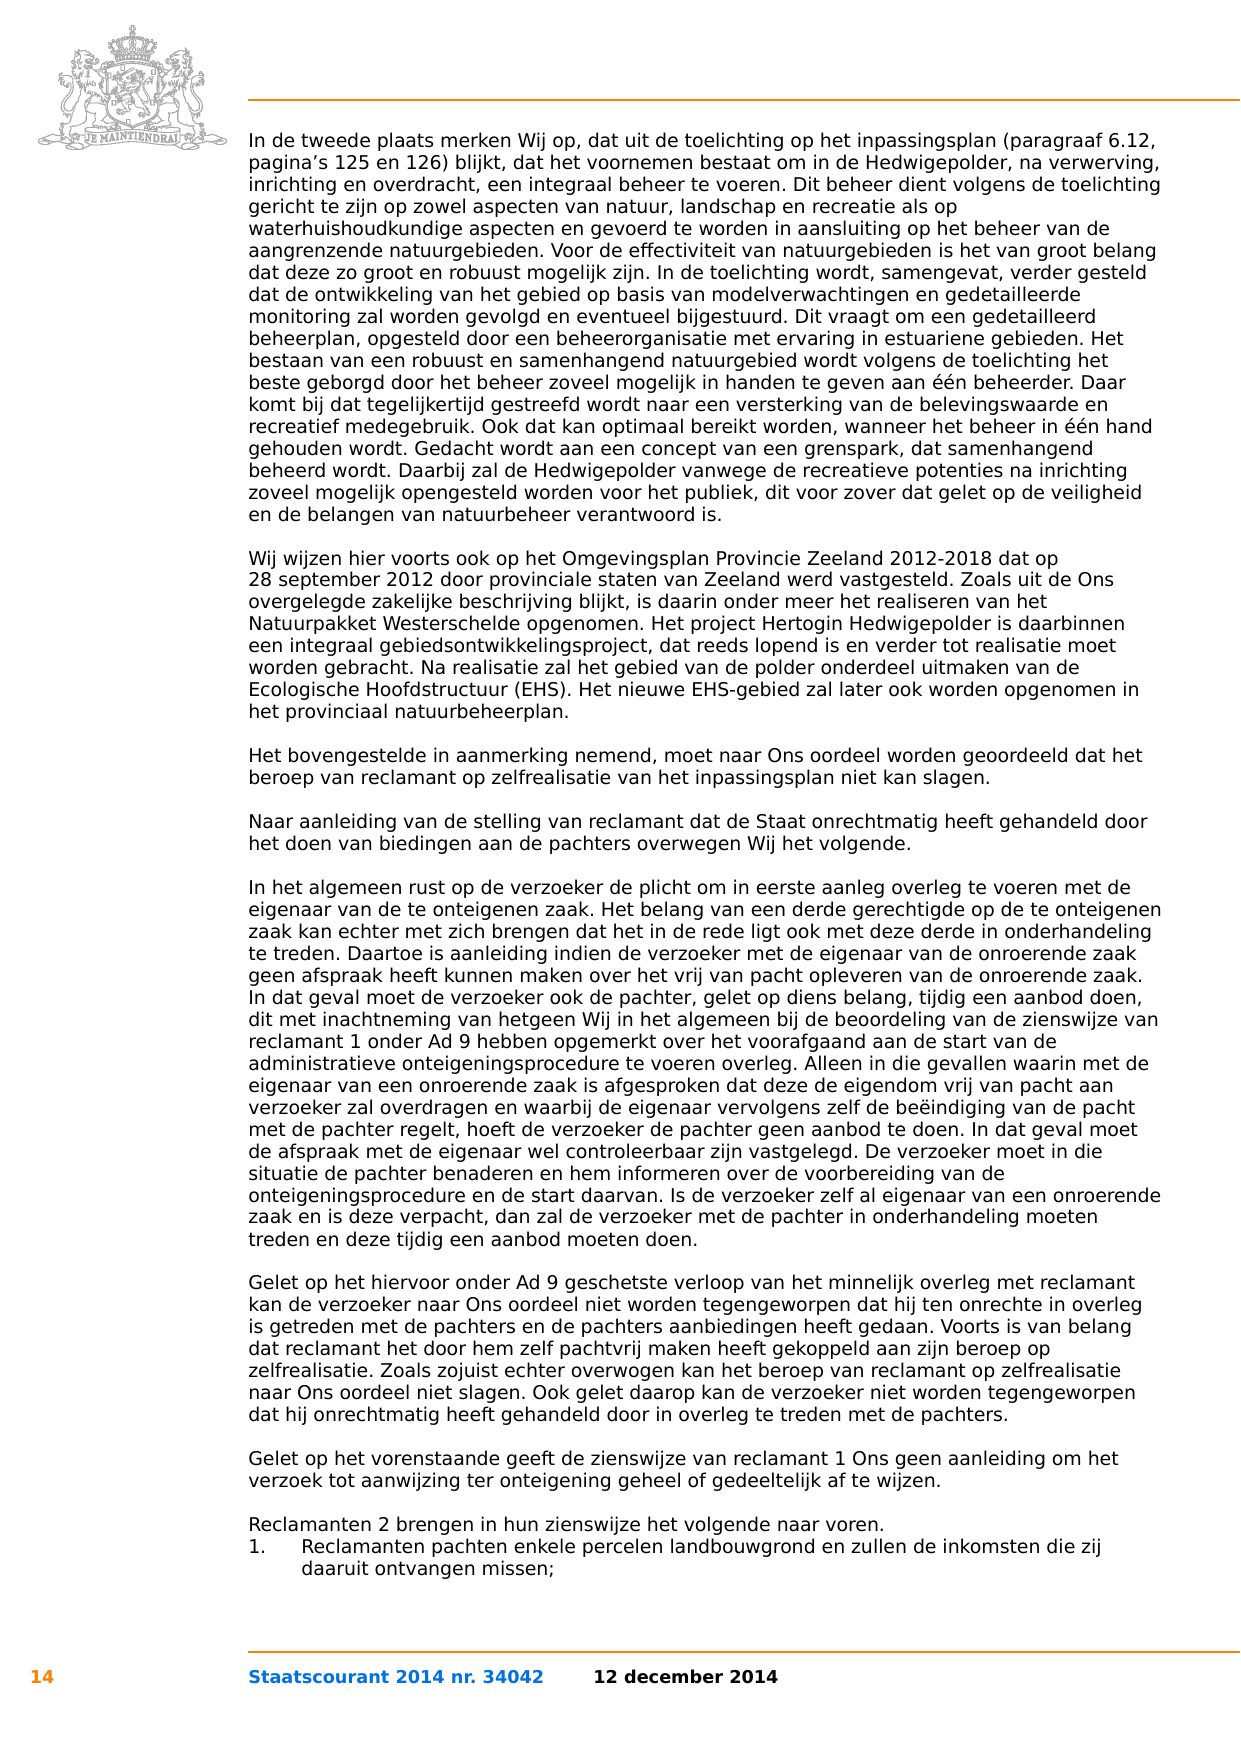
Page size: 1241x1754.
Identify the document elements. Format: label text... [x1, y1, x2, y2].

text Wij wijzen hier voorts ook op het Omgevingsplan Provincie Zeeland 2012-2018 dat op 28 september 2012 door provinciale staten van Zeeland werd vastgesteld. Zoals uit de Ons overgelegde zakelijke beschrijving blijkt, is daarin onder meer het realiseren van het Natuurpakket Westerschelde opgenomen. Het project Hertogin Hedwigepolder is daarbinnen een integraal gebiedsontwikkelingsproject, dat reeds lopend is en verder tot realisatie moet worden gebracht. Na realisatie zal het gebied van de polder onderdeel uitmaken van de Ecologische Hoofdstructuur (EHS). Het nieuwe EHS-gebied zal later ook worden opgenomen in het provinciaal natuurbeheerplan. [248, 547, 1163, 723]
text 1. Reclamanten pachten enkele percelen landbouwgrond en zullen de inkomsten die zij daaruit ontvangen missen; [248, 1536, 1163, 1580]
text In de tweede plaats merken Wij op, dat uit de toelichting op het inpassingsplan (paragraaf 6.12, pagina’s 125 en 126) blijkt, dat het voornemen bestaat om in de Hedwigepolder, na verwerving, inrichting en overdracht, een integraal beheer te voeren. Dit beheer dient volgens de toelichting gericht te zijn op zowel aspecten van natuur, landschap en recreatie als op waterhuishoudkundige aspecten en gevoerd te worden in aansluiting op het beheer van de aangrenzende natuurgebieden. Voor de effectiviteit van natuurgebieden is het van groot belang dat deze zo groot en robuust mogelijk zijn. In de toelichting wordt, samengevat, verder gesteld dat de ontwikkeling van het gebied op basis van modelverwachtingen en gedetailleerde monitoring zal worden gevolgd en eventueel bijgestuurd. Dit vraagt om een gedetailleerd beheerplan, opgesteld door een beheerorganisatie met ervaring in estuariene gebieden. Het bestaan van een robuust en samenhangend natuurgebied wordt volgens de toelichting het beste geborgd door het beheer zoveel mogelijk in handen te geven aan één beheerder. Daar komt bij dat tegelijkertijd gestreefd wordt naar een versterking van de belevingswaarde en recreatief medegebruik. Ook dat kan optimaal bereikt worden, wanneer het beheer in één hand gehouden wordt. Gedacht wordt aan een concept van een grenspark, dat samenhangend beheerd wordt. Daarbij zal de Hedwigepolder vanwege de recreatieve potenties na inrichting zoveel mogelijk opengesteld worden voor het publiek, dit voor zover dat gelet op de veiligheid en de belangen van natuurbeheer verantwoord is. [248, 130, 1163, 526]
picture [38, 25, 227, 150]
text Gelet op het vorenstaande geeft de zienswijze van reclamant 1 Ons geen aanleiding om het verzoek tot aanwijzing ter onteigening geheel of gedeeltelijk af te wijzen. [248, 1448, 1163, 1492]
text Naar aanleiding van de stelling van reclamant dat de Staat onrechtmatig heeft gehandeld door het doen van biedingen aan de pachters overwegen Wij het volgende. [248, 811, 1163, 855]
text Reclamanten 2 brengen in hun zienswijze het volgende naar voren. [248, 1514, 1163, 1536]
text In het algemeen rust op de verzoeker de plicht om in eerste aanleg overleg te voeren met de eigenaar van de te onteigenen zaak. Het belang van een derde gerechtigde op de te onteigenen zaak kan echter met zich brengen dat het in de rede ligt ook met deze derde in onderhandeling te treden. Daartoe is aanleiding indien de verzoeker met de eigenaar van de onroerende zaak geen afspraak heeft kunnen maken over het vrij van pacht opleveren van de onroerende zaak. In dat geval moet de verzoeker ook de pachter, gelet op diens belang, tijdig een aanbod doen, dit met inachtneming van hetgeen Wij in het algemeen bij de beoordeling van de zienswijze van reclamant 1 onder Ad 9 hebben opgemerkt over het voorafgaand aan de start van de administratieve onteigeningsprocedure te voeren overleg. Alleen in die gevallen waarin met de eigenaar van een onroerende zaak is afgesproken dat deze de eigendom vrij van pacht aan verzoeker zal overdragen en waarbij de eigenaar vervolgens zelf de beëindiging van de pacht met de pachter regelt, hoeft de verzoeker de pachter geen aanbod te doen. In dat geval moet de afspraak met de eigenaar wel controleerbaar zijn vastgelegd. De verzoeker moet in die situatie de pachter benaderen en hem informeren over de voorbereiding van de onteigeningsprocedure en de start daarvan. Is de verzoeker zelf al eigenaar van een onroerende zaak en is deze verpacht, dan zal de verzoeker met de pachter in onderhandeling moeten treden en deze tijdig een aanbod moeten doen. [248, 877, 1163, 1250]
text Gelet op het hiervoor onder Ad 9 geschetste verloop van het minnelijk overleg met reclamant kan de verzoeker naar Ons oordeel niet worden tegengeworpen dat hij ten onrechte in overleg is getreden met de pachters en de pachters aanbiedingen heeft gedaan. Voorts is van belang dat reclamant het door hem zelf pachtvrij maken heeft gekoppeld aan zijn beroep op zelfrealisatie. Zoals zojuist echter overwogen kan het beroep van reclamant op zelfrealisatie naar Ons oordeel niet slagen. Ook gelet daarop kan de verzoeker niet worden tegengeworpen dat hij onrechtmatig heeft gehandeld door in overleg te treden met de pachters. [248, 1272, 1163, 1426]
text Het bovengestelde in aanmerking nemend, moet naar Ons oordeel worden geoordeeld dat het beroep van reclamant op zelfrealisatie van het inpassingsplan niet kan slagen. [248, 745, 1163, 789]
